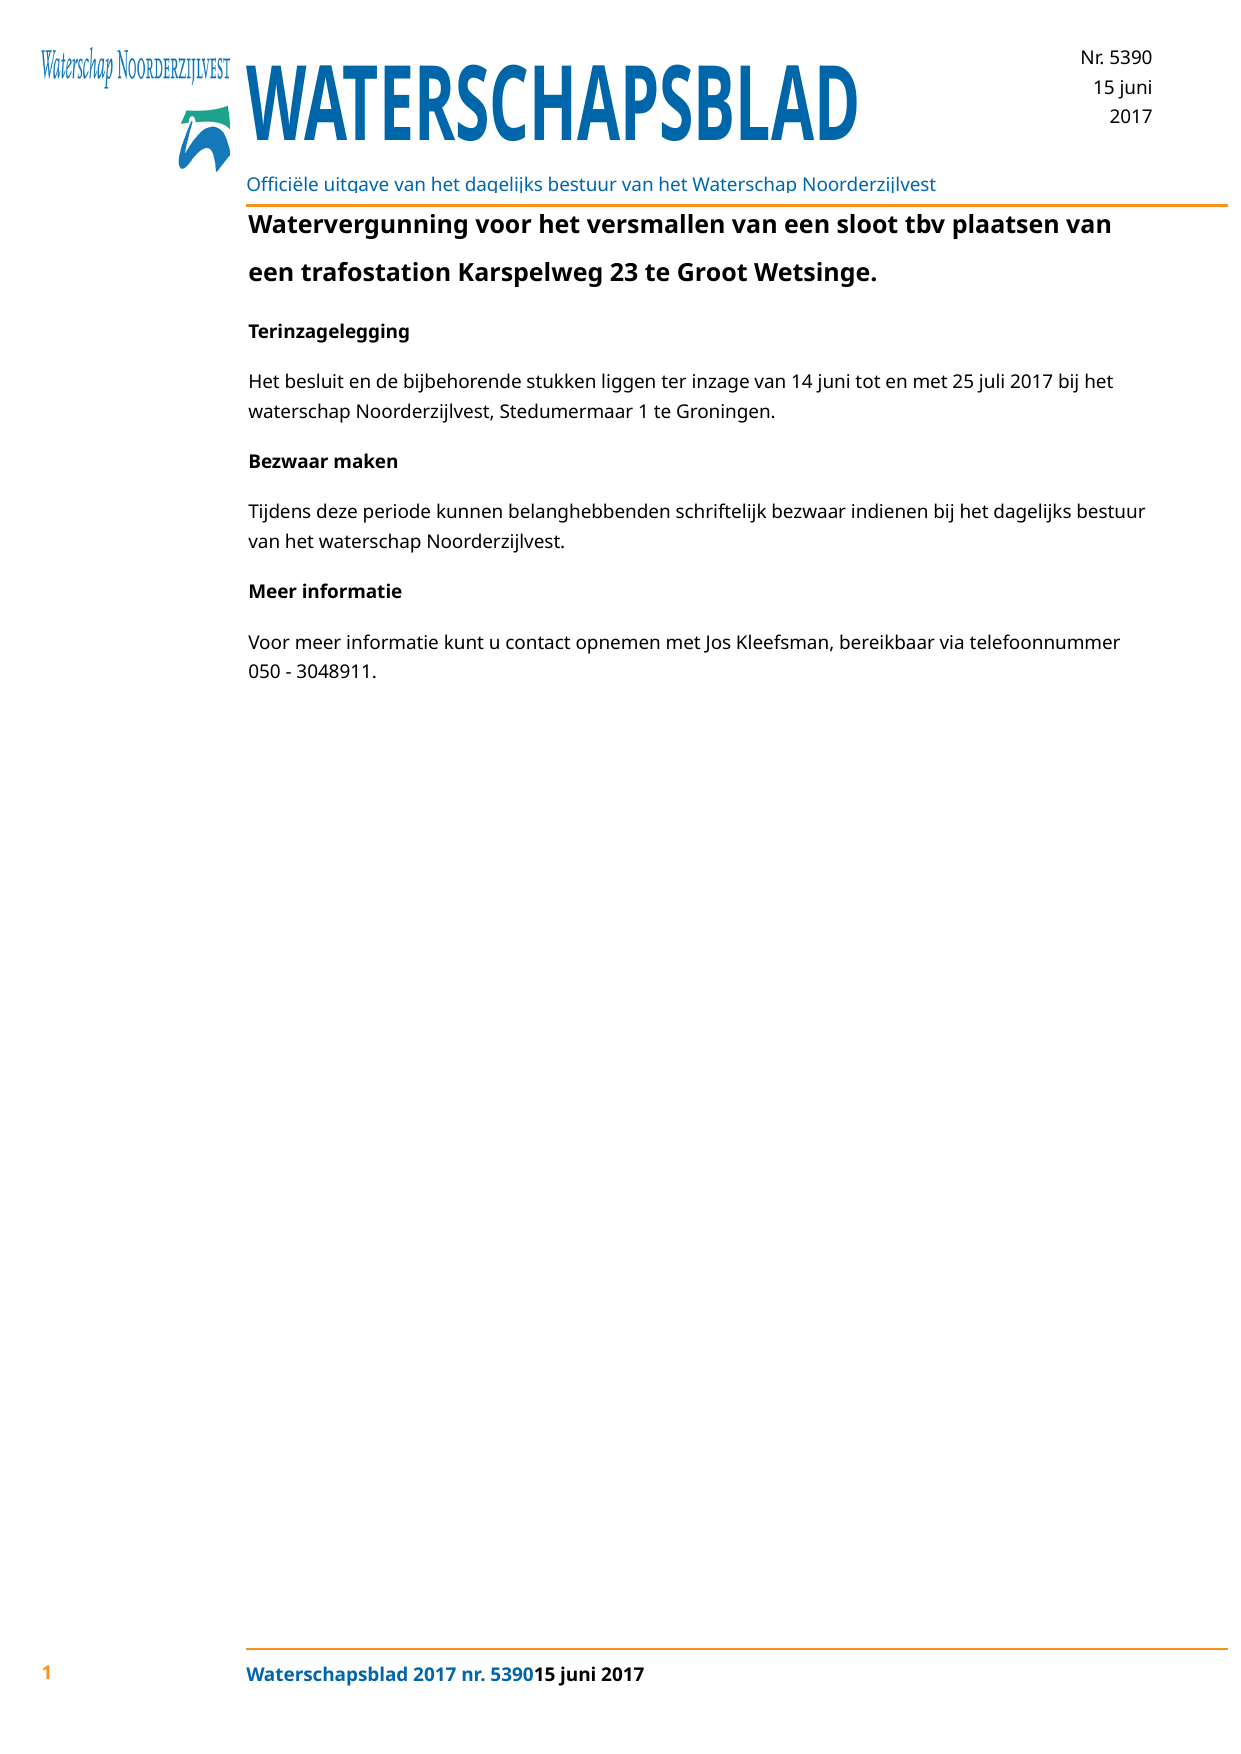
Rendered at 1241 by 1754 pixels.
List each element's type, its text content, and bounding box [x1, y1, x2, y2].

text Meer informatie [248, 579, 1152, 604]
text Bezwaar maken [248, 448, 1152, 474]
text Het besluit en de bijbehorende stukken liggen ter inzage van 14 juni tot en met 25 juli 2017 bij het waterschap Noorderzijlvest, Stedumermaar 1 te Groningen. [248, 368, 1152, 424]
text Voor meer informatie kunt u contact opnemen met Jos Kleefsman, bereikbaar via telefoonnummer 050 - 3048911. [248, 629, 1152, 684]
picture [41, 47, 231, 172]
text Tijdens deze periode kunnen belanghebbenden schriftelijk bezwaar indienen bij het dagelijks bestuur van het waterschap Noorderzijlvest. [248, 499, 1152, 554]
text Terinzagelegging [248, 318, 1152, 344]
text Watervergunning voor het versmallen van een sloot tbv plaatsen van een trafostation Karspelweg 23 te Groot Wetsinge. [248, 207, 1152, 288]
